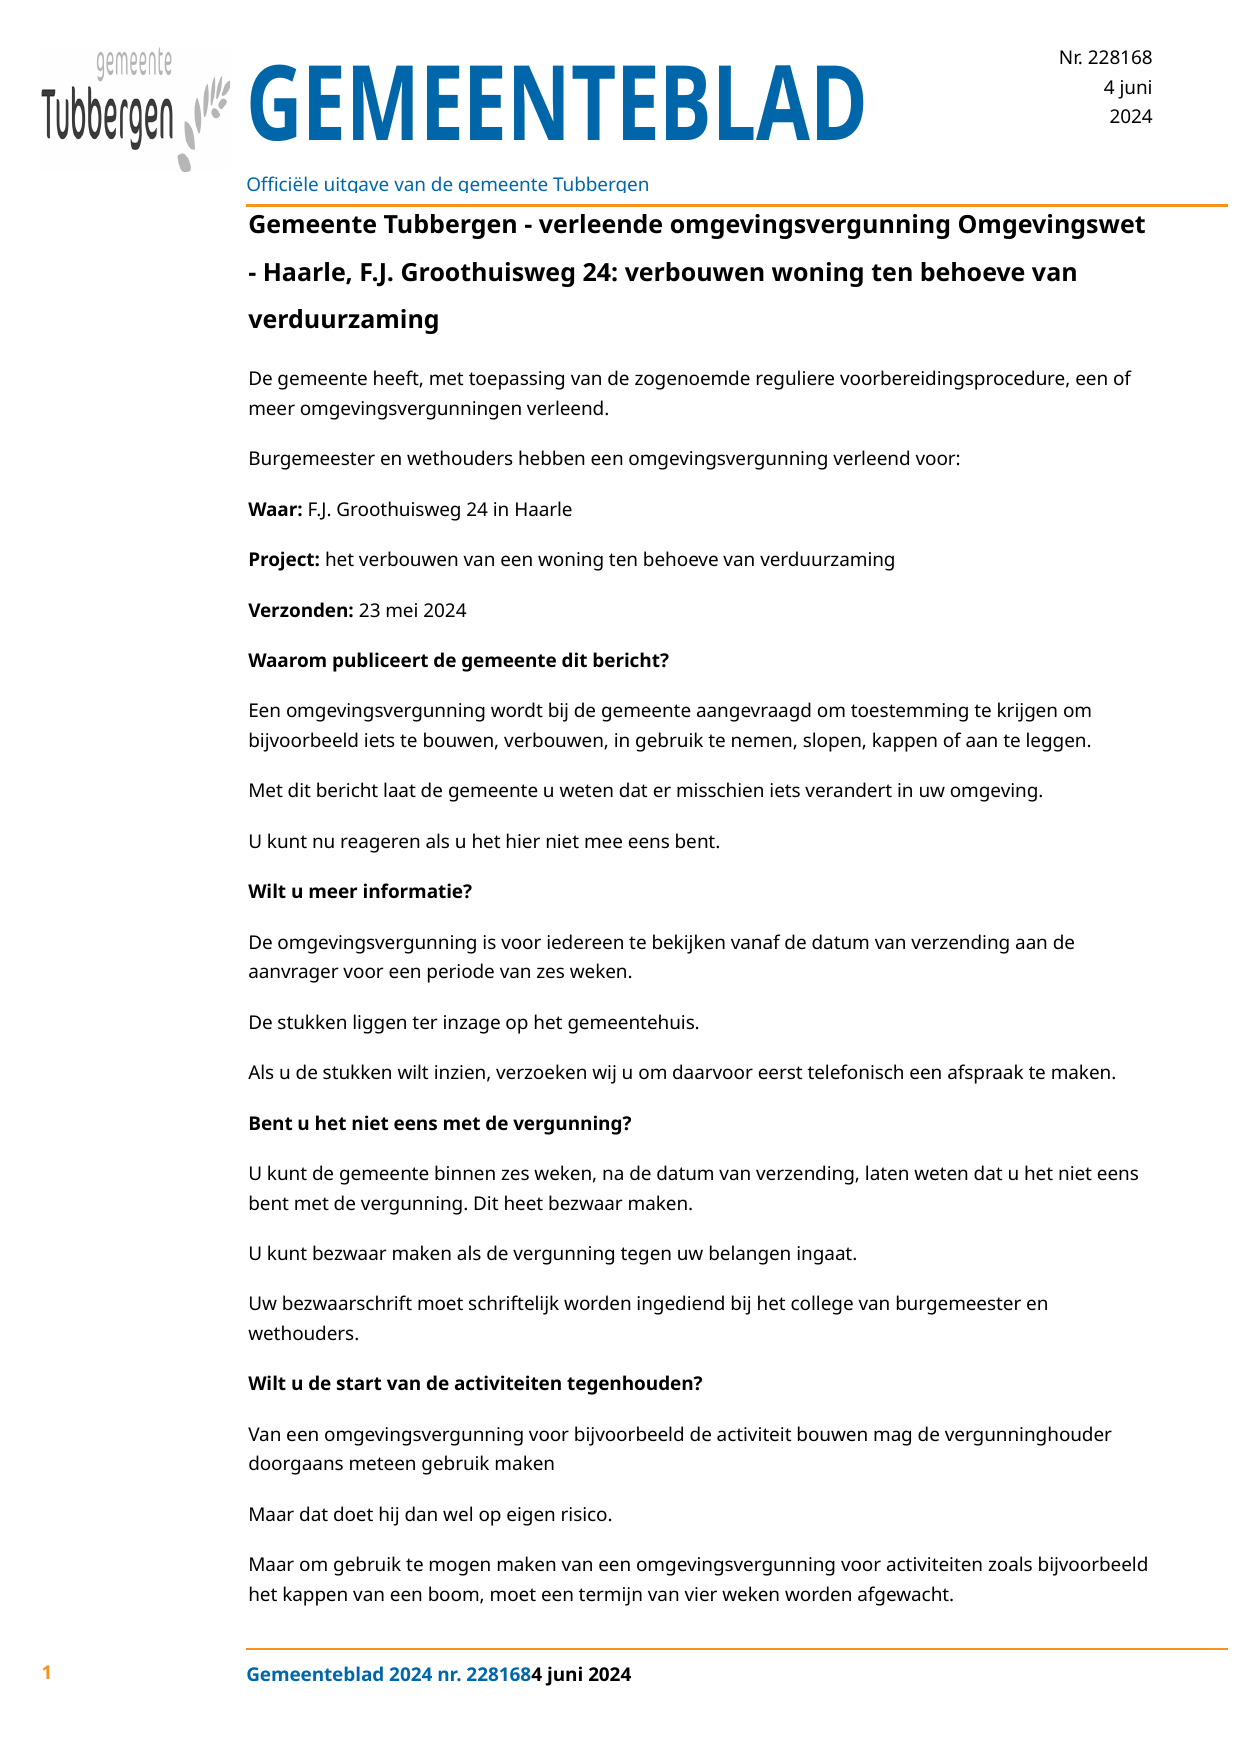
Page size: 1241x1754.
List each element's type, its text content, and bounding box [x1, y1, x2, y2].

text U kunt de gemeente binnen zes weken, na de datum van verzending, laten weten dat u het niet eens bent met de vergunning. Dit heet bezwaar maken. [248, 1160, 1152, 1215]
text Met dit bericht laat de gemeente u weten dat er misschien iets verandert in uw omgeving. [248, 778, 1152, 803]
text U kunt nu reageren als u het hier niet mee eens bent. [248, 828, 1152, 854]
text De omgevingsvergunning is voor iedereen te bekijken vanaf de datum van verzending aan de aanvrager voor een periode van zes weken. [248, 929, 1152, 984]
text Maar dat doet hij dan wel op eigen risico. [248, 1501, 1152, 1527]
text Een omgevingsvergunning wordt bij de gemeente aangevraagd om toestemming te krijgen om bijvoorbeeld iets te bouwen, verbouwen, in gebruik te nemen, slopen, kappen of aan te leggen. [248, 698, 1152, 753]
text Van een omgevingsvergunning voor bijvoorbeeld de activiteit bouwen mag de vergunninghouder doorgaans meteen gebruik maken [248, 1421, 1152, 1476]
text Maar om gebruik te mogen maken van een omgevingsvergunning voor activiteiten zoals bijvoorbeeld het kappen van een boom, moet een termijn van vier weken worden afgewacht. [248, 1551, 1152, 1607]
text Burgemeester en wethouders hebben een omgevingsvergunning verleend voor: [248, 446, 1152, 471]
text U kunt bezwaar maken als de vergunning tegen uw belangen ingaat. [248, 1240, 1152, 1266]
text Wilt u de start van de activiteiten tegenhouden? [248, 1371, 1152, 1396]
text Gemeente Tubbergen - verleende omgevingsvergunning Omgevingswet - Haarle, F.J. Groothuisweg 24: verbouwen woning ten behoeve van verduurzaming [248, 207, 1152, 336]
text De gemeente heeft, met toepassing van de zogenoemde reguliere voorbereidingsprocedure, een of meer omgevingsvergunningen verleend. [248, 366, 1152, 421]
text Uw bezwaarschrift moet schriftelijk worden ingediend bij het college van burgemeester en wethouders. [248, 1291, 1152, 1346]
text Wilt u meer informatie? [248, 878, 1152, 904]
text De stukken liggen ter inzage op het gemeentehuis. [248, 1009, 1152, 1034]
text Verzonden: 23 mei 2024 [248, 597, 1152, 622]
text Bent u het niet eens met de vergunning? [248, 1110, 1152, 1135]
text Als u de stukken wilt inzien, verzoeken wij u om daarvoor eerst telefonisch een afspraak te maken. [248, 1059, 1152, 1085]
text Waar: F.J. Groothuisweg 24 in Haarle [248, 496, 1152, 522]
text Project: het verbouwen van een woning ten behoeve van verduurzaming [248, 546, 1152, 572]
picture [41, 47, 231, 172]
text Waarom publiceert de gemeente dit bericht? [248, 647, 1152, 673]
